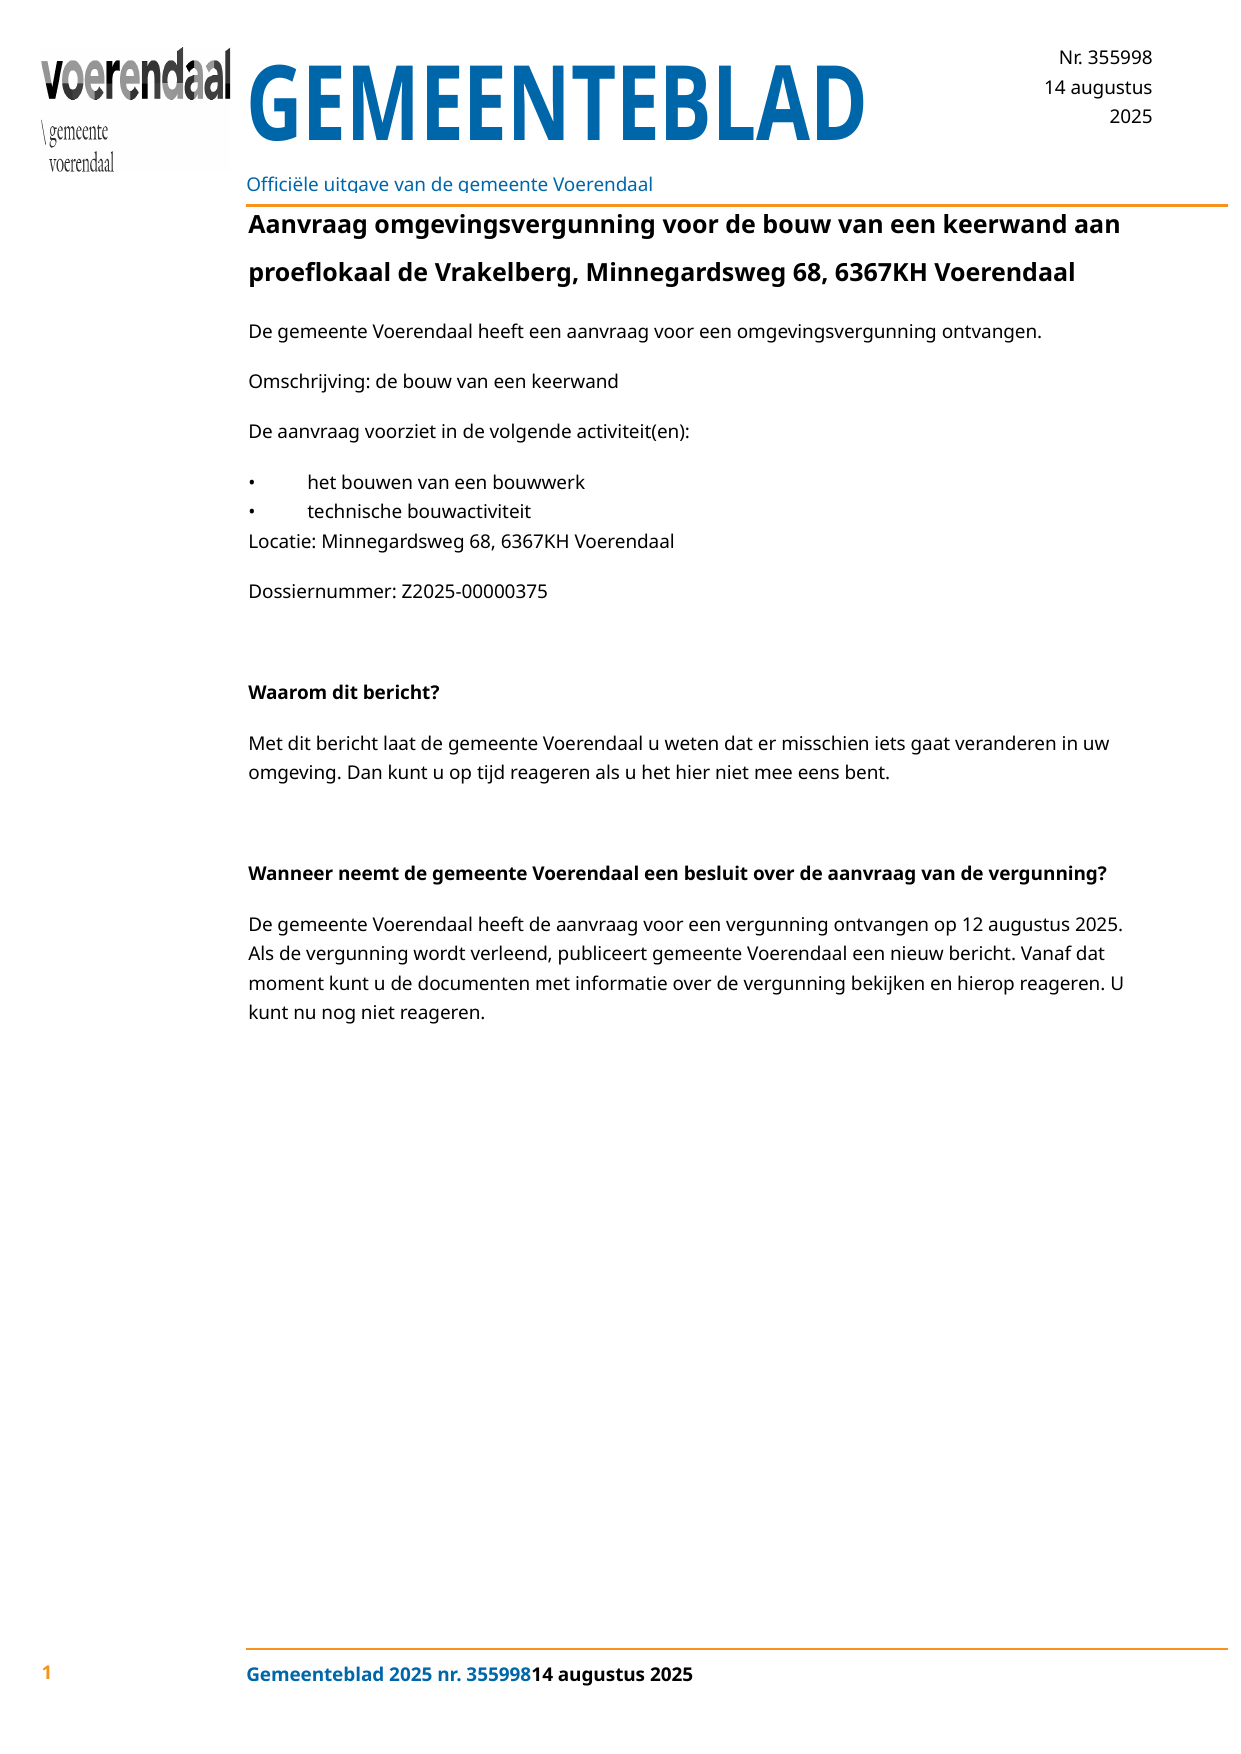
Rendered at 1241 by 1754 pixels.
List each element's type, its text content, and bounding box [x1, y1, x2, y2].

text Wanneer neemt de gemeente Voerendaal een besluit over de aanvraag van de vergunning? [248, 860, 1152, 886]
text Aanvraag omgevingsvergunning voor de bouw van een keerwand aan proeflokaal de Vrakelberg, Minnegardsweg 68, 6367KH Voerendaal [248, 207, 1152, 288]
text Met dit bericht laat de gemeente Voerendaal u weten dat er misschien iets gaat veranderen in uw omgeving. Dan kunt u op tijd reageren als u het hier niet mee eens bent. [248, 730, 1152, 785]
text Dossiernummer: Z2025-00000375 [248, 579, 1152, 604]
text Omschrijving: de bouw van een keerwand [248, 368, 1152, 394]
text De gemeente Voerendaal heeft een aanvraag voor een omgevingsvergunning ontvangen. [248, 318, 1152, 344]
text Waarom dit bericht? [248, 679, 1152, 705]
list het bouwen van een bouwwerk [248, 469, 1152, 495]
text De aanvraag voorziet in de volgende activiteit(en): [248, 419, 1152, 444]
picture [41, 47, 231, 172]
list technische bouwactiviteit [248, 499, 1152, 524]
text Locatie: Minnegardsweg 68, 6367KH Voerendaal [248, 528, 1152, 554]
text De gemeente Voerendaal heeft de aanvraag voor een vergunning ontvangen op 12 augustus 2025. Als de vergunning wordt verleend, publiceert gemeente Voerendaal een nieuw bericht. Vanaf dat moment kunt u de documenten met informatie over de vergunning bekijken en hierop reageren. U kunt nu nog niet reageren. [248, 911, 1152, 1025]
